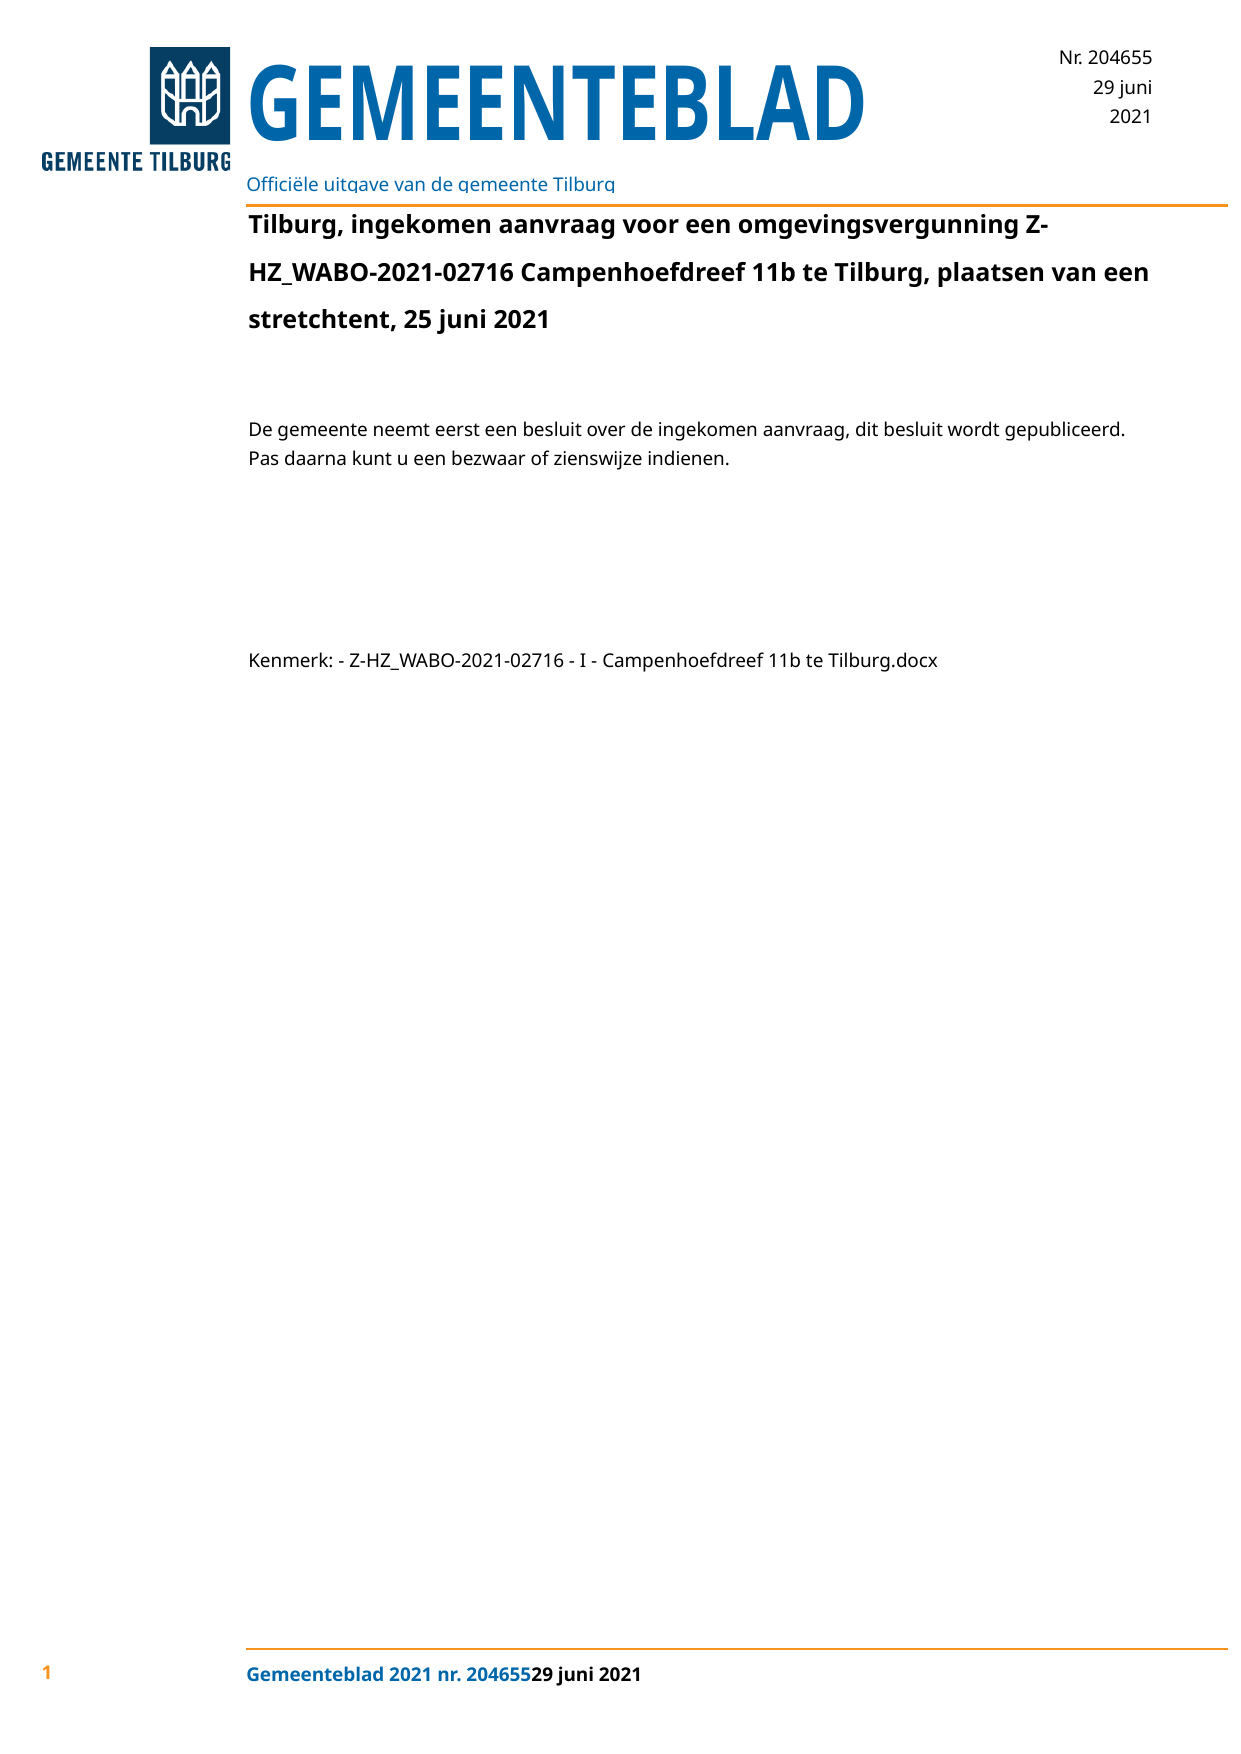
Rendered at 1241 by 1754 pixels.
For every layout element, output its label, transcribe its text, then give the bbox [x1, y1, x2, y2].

text Kenmerk: - Z-HZ_WABO-2021-02716 - I - Campenhoefdreef 11b te Tilburg.docx [248, 647, 1152, 673]
text Tilburg, ingekomen aanvraag voor een omgevingsvergunning Z-HZ_WABO-2021-02716 Campenhoefdreef 11b te Tilburg, plaatsen van een stretchtent, 25 juni 2021 [248, 207, 1152, 336]
text De gemeente neemt eerst een besluit over de ingekomen aanvraag, dit besluit wordt gepubliceerd. Pas daarna kunt u een bezwaar of zienswijze indienen. [248, 416, 1152, 471]
picture [41, 47, 231, 172]
